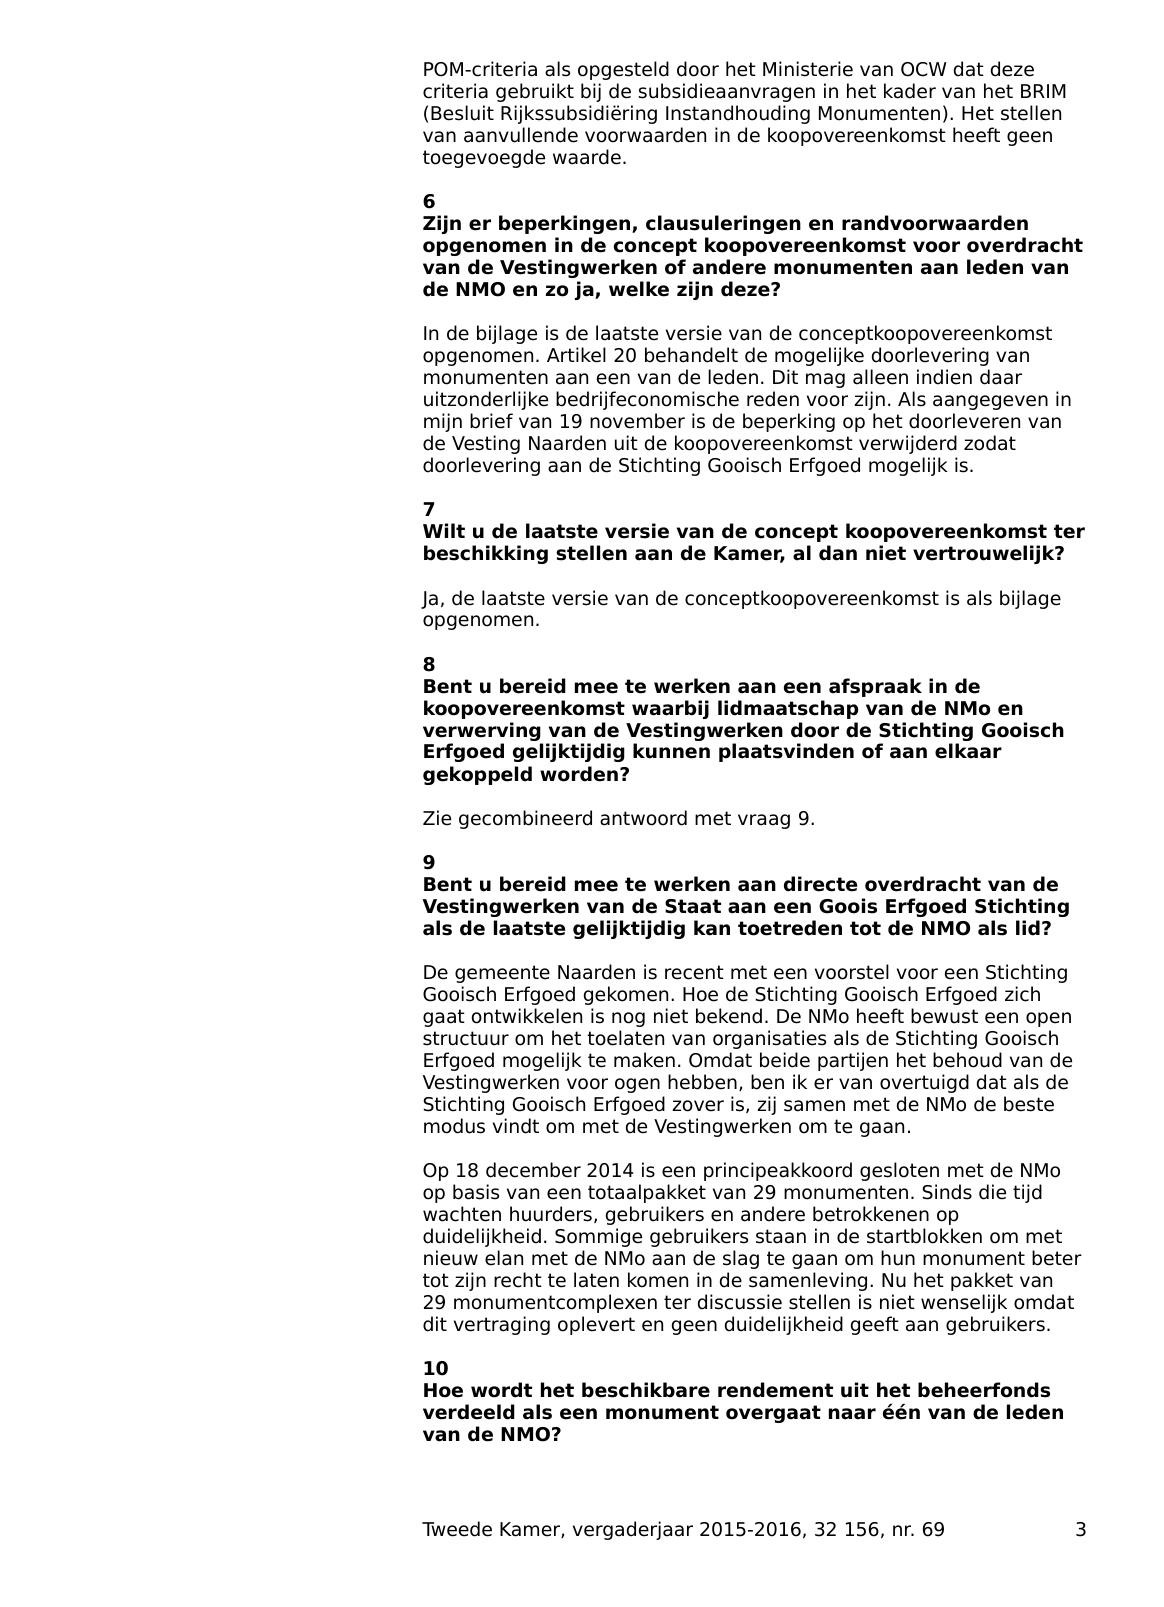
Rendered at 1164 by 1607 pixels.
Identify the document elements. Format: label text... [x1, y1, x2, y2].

text Bent u bereid mee te werken aan directe overdracht van de Vestingwerken van de Staat aan een Goois Erfgoed Stichting als de laatste gelijktijdig kan toetreden tot de NMO als lid? [422, 874, 1087, 940]
text Bent u bereid mee te werken aan een afspraak in de koopovereenkomst waarbij lidmaatschap van de NMo en verwerving van de Vestingwerken door de Stichting Gooisch Erfgoed gelijktijdig kunnen plaatsvinden of aan elkaar gekoppeld worden? [422, 676, 1087, 785]
text Hoe wordt het beschikbare rendement uit het beheerfonds verdeeld als een monument overgaat naar één van de leden van de NMO? [422, 1380, 1087, 1446]
text Zijn er beperkingen, clausuleringen en randvoorwaarden opgenomen in de concept koopovereenkomst voor overdracht van de Vestingwerken of andere monumenten aan leden van de NMO en zo ja, welke zijn deze? [422, 213, 1087, 301]
text In de bijlage is de laatste versie van de conceptkoopovereenkomst opgenomen. Artikel 20 behandelt de mogelijke doorlevering van monumenten aan een van de leden. Dit mag alleen indien daar uitzonderlijke bedrijfeconomische reden voor zijn. Als aangegeven in mijn brief van 19 november is de beperking op het doorleveren van de Vesting Naarden uit de koopovereenkomst verwijderd zodat doorlevering aan de Stichting Gooisch Erfgoed mogelijk is. [422, 323, 1087, 477]
text Ja, de laatste versie van de conceptkoopovereenkomst is als bijlage opgenomen. [422, 587, 1087, 631]
text 9 [422, 852, 1087, 874]
text Wilt u de laatste versie van de concept koopovereenkomst ter beschikking stellen aan de Kamer, al dan niet vertrouwelijk? [422, 521, 1087, 565]
text POM-criteria als opgesteld door het Ministerie van OCW dat deze criteria gebruikt bij de subsidieaanvragen in het kader van het BRIM (Besluit Rijkssubsidiëring Instandhouding Monumenten). Het stellen van aanvullende voorwaarden in de koopovereenkomst heeft geen toegevoegde waarde. [422, 59, 1087, 169]
text 6 [422, 191, 1087, 213]
text 7 [422, 499, 1087, 521]
text 8 [422, 653, 1087, 676]
text Op 18 december 2014 is een principeakkoord gesloten met de NMo op basis van een totaalpakket van 29 monumenten. Sinds die tijd wachten huurders, gebruikers en andere betrokkenen op duidelijkheid. Sommige gebruikers staan in de startblokken om met nieuw elan met de NMo aan de slag te gaan om hun monument beter tot zijn recht te laten komen in de samenleving. Nu het pakket van 29 monumentcomplexen ter discussie stellen is niet wenselijk omdat dit vertraging oplevert en geen duidelijkheid geeft aan gebruikers. [422, 1160, 1087, 1336]
text De gemeente Naarden is recent met een voorstel voor een Stichting Gooisch Erfgoed gekomen. Hoe de Stichting Gooisch Erfgoed zich gaat ontwikkelen is nog niet bekend. De NMo heeft bewust een open structuur om het toelaten van organisaties als de Stichting Gooisch Erfgoed mogelijk te maken. Omdat beide partijen het behoud van de Vestingwerken voor ogen hebben, ben ik er van overtuigd dat als de Stichting Gooisch Erfgoed zover is, zij samen met de NMo de beste modus vindt om met de Vestingwerken om te gaan. [422, 962, 1087, 1138]
text 10 [422, 1358, 1087, 1380]
text Zie gecombineerd antwoord met vraag 9. [422, 808, 1087, 829]
